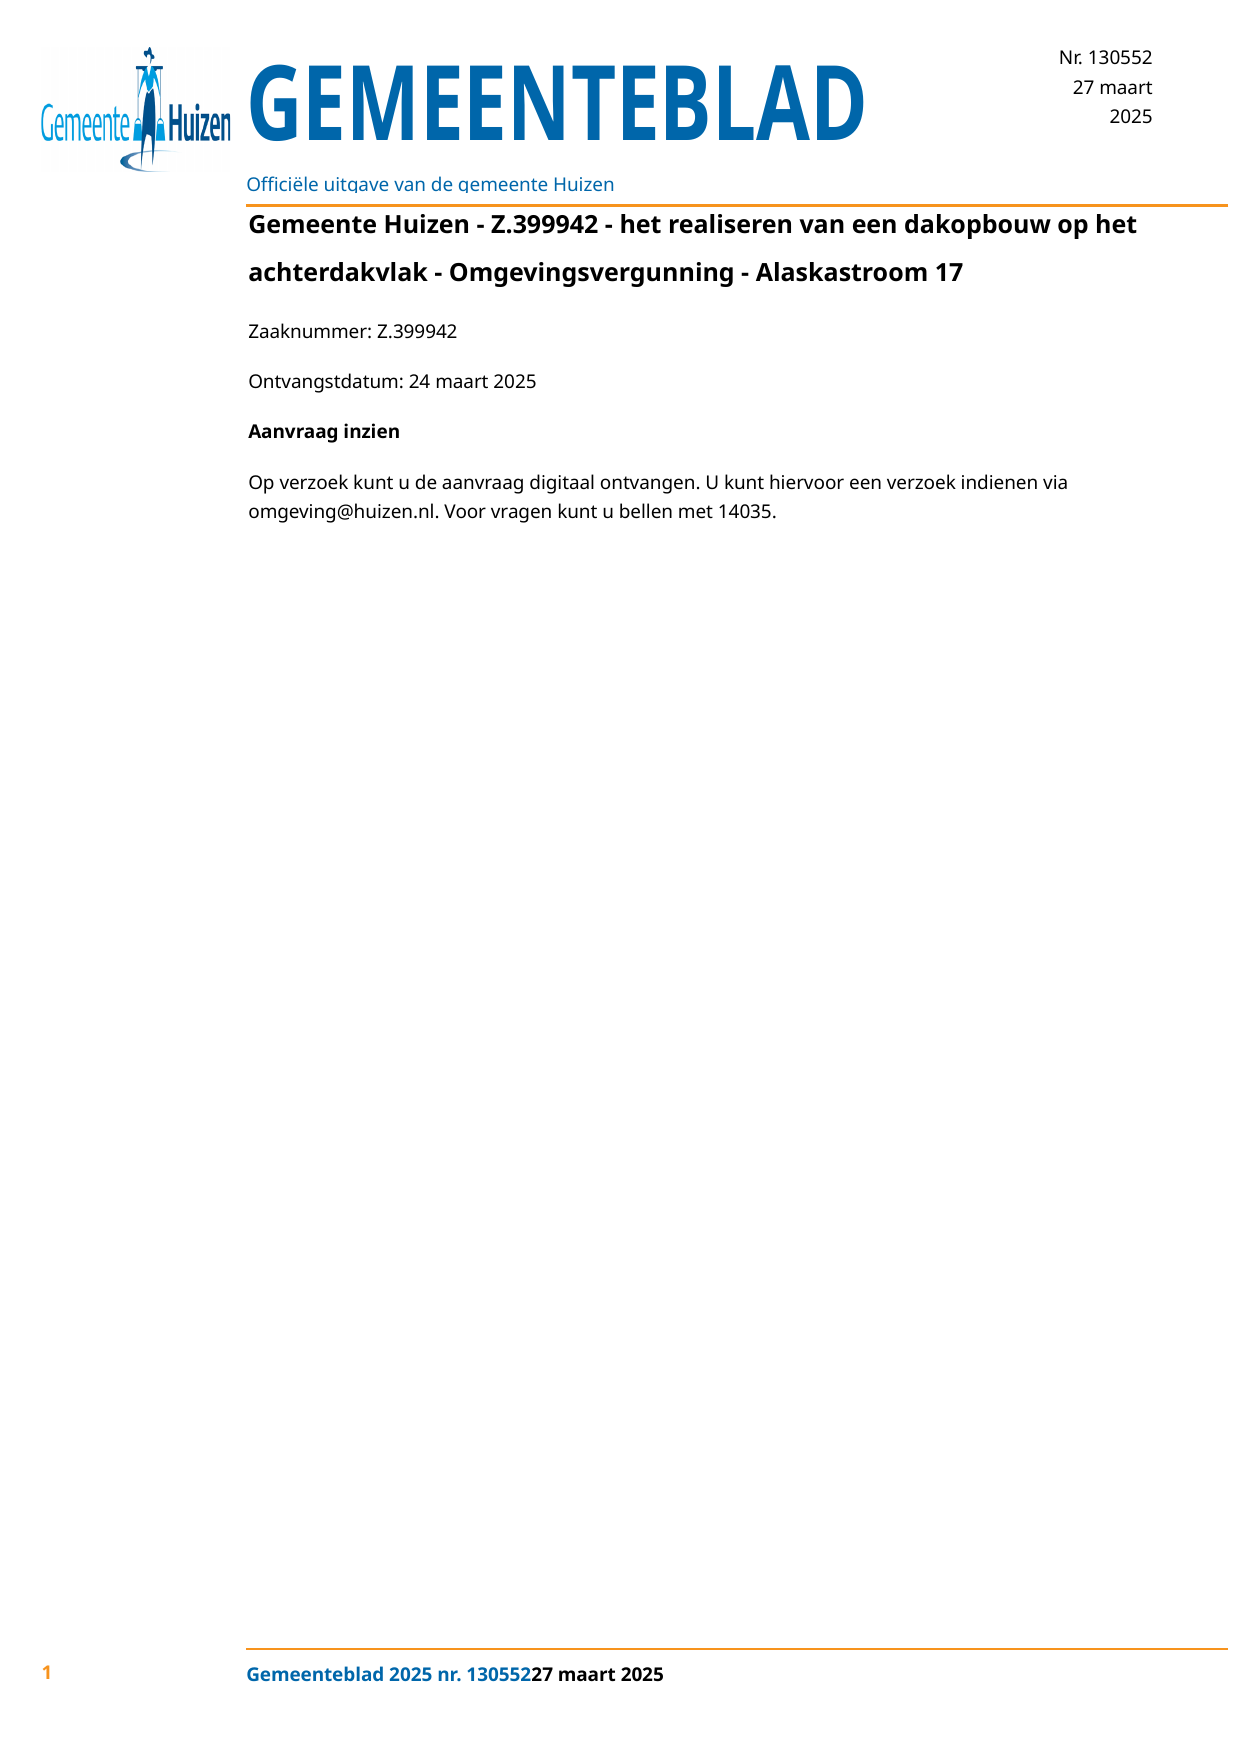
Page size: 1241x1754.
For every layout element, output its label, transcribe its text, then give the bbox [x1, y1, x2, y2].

text Gemeente Huizen - Z.399942 - het realiseren van een dakopbouw op het achterdakvlak - Omgevingsvergunning - Alaskastroom 17 [248, 207, 1152, 288]
text Op verzoek kunt u de aanvraag digitaal ontvangen. U kunt hiervoor een verzoek indienen via omgeving@huizen.nl. Voor vragen kunt u bellen met 14035. [248, 469, 1152, 524]
text Zaaknummer: Z.399942 [248, 318, 1152, 344]
text Ontvangstdatum: 24 maart 2025 [248, 368, 1152, 394]
picture [41, 47, 231, 172]
text Aanvraag inzien [248, 419, 1152, 444]
